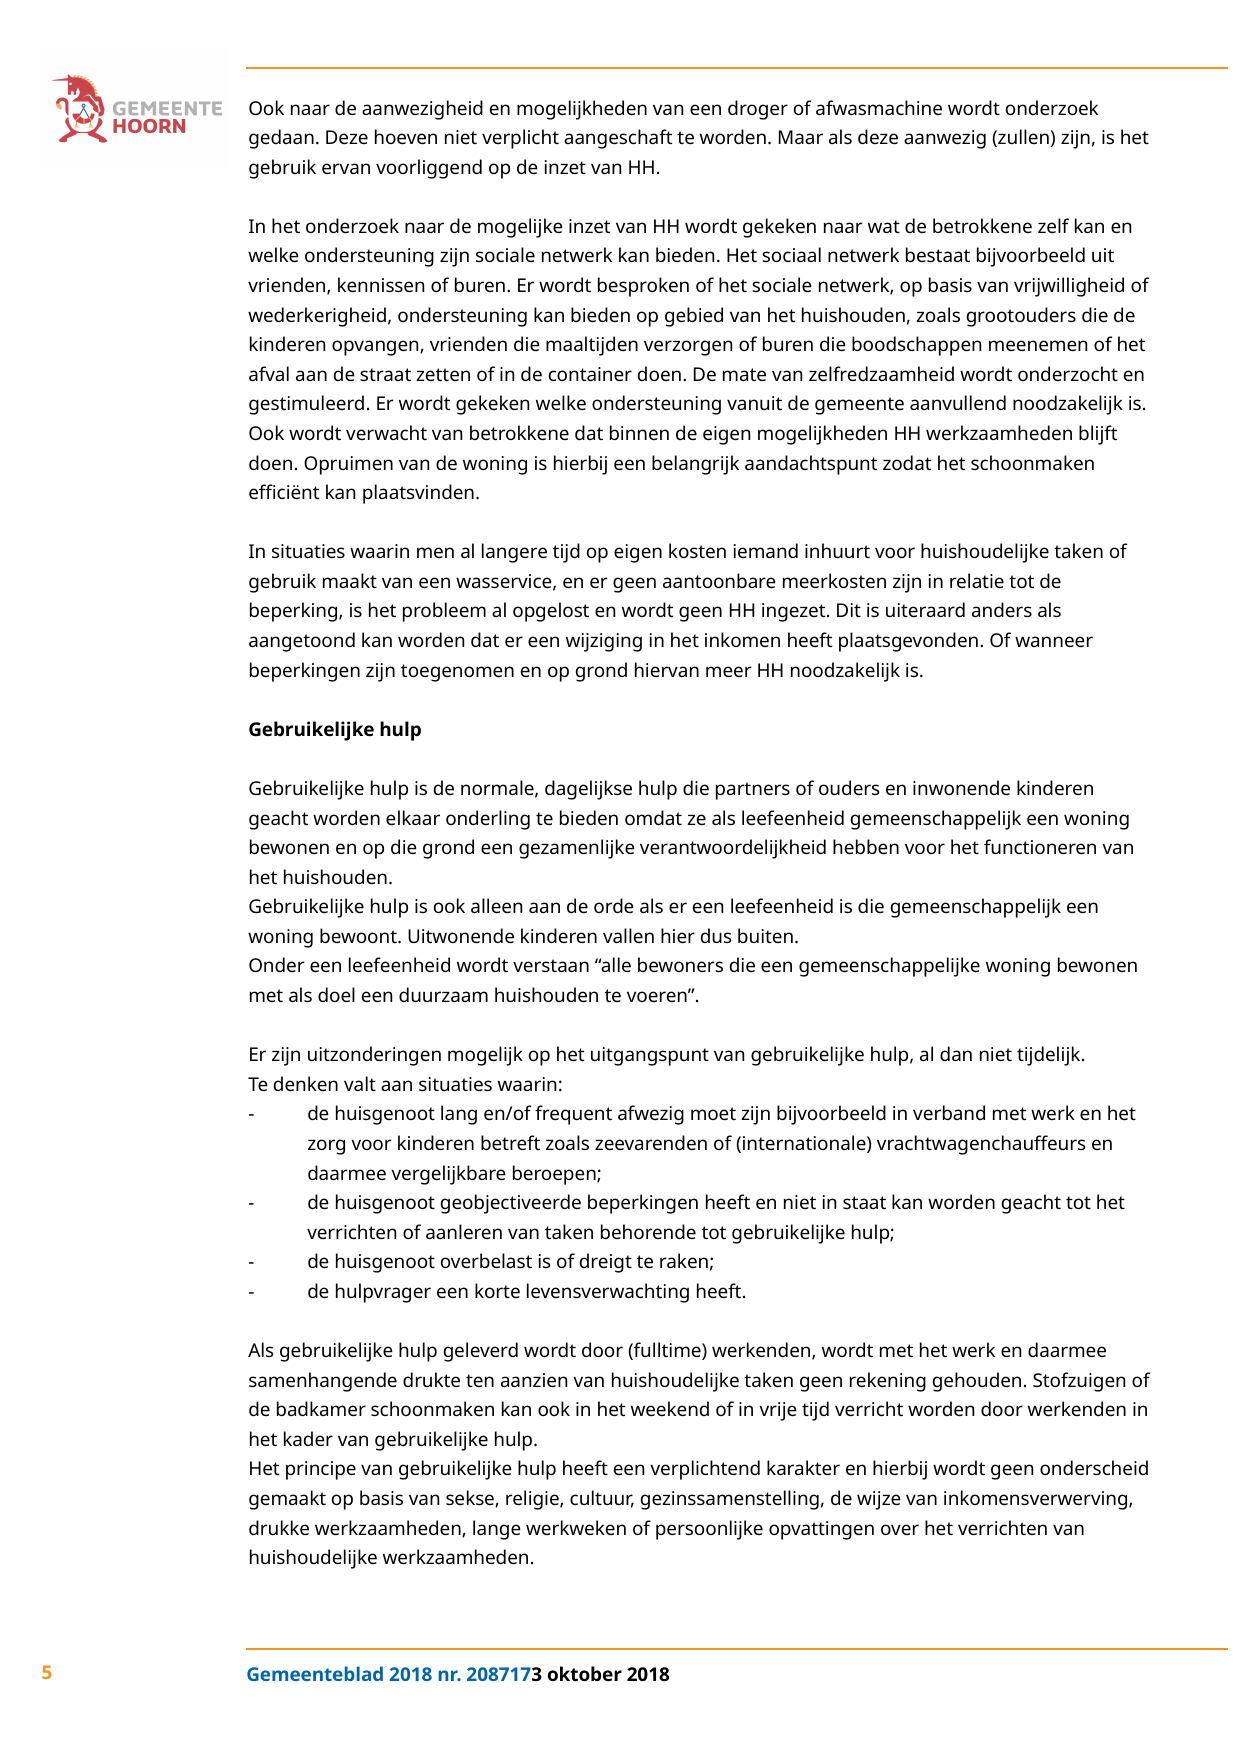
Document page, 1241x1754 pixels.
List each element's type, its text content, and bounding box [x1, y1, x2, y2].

list de huisgenoot lang en/of frequent afwezig moet zijn bijvoorbeeld in verband met werk en het zorg voor kinderen betreft zoals zeevarenden of (internationale) vrachtwagenchauffeurs en daarmee vergelijkbare beroepen; [248, 1101, 1152, 1186]
text In het onderzoek naar de mogelijke inzet van HH wordt gekeken naar wat de betrokkene zelf kan en welke ondersteuning zijn sociale netwerk kan bieden. Het sociaal netwerk bestaat bijvoorbeeld uit vrienden, kennissen of buren. Er wordt besproken of het sociale netwerk, op basis van vrijwilligheid of wederkerigheid, ondersteuning kan bieden op gebied van het huishouden, zoals grootouders die de kinderen opvangen, vrienden die maaltijden verzorgen of buren die boodschappen meenemen of het afval aan de straat zetten of in de container doen. De mate van zelfredzaamheid wordt onderzocht en gestimuleerd. Er wordt gekeken welke ondersteuning vanuit de gemeente aanvullend noodzakelijk is. Ook wordt verwacht van betrokkene dat binnen de eigen mogelijkheden HH werkzaamheden blijft doen. Opruimen van de woning is hierbij een belangrijk aandachtspunt zodat het schoonmaken efficiënt kan plaatsvinden. [248, 213, 1152, 505]
text Onder een leefeenheid wordt verstaan “alle bewoners die een gemeenschappelijke woning bewonen met als doel een duurzaam huishouden te voeren”. [248, 953, 1152, 1008]
text In situaties waarin men al langere tijd op eigen kosten iemand inhuurt voor huishoudelijke taken of gebruik maakt van een wasservice, en er geen aantoonbare meerkosten zijn in relatie tot de beperking, is het probleem al opgelost en wordt geen HH ingezet. Dit is uiteraard anders als aangetoond kan worden dat er een wijziging in het inkomen heeft plaatsgevonden. Of wanneer beperkingen zijn toegenomen en op grond hiervan meer HH noodzakelijk is. [248, 538, 1152, 683]
picture [41, 47, 231, 172]
list de huisgenoot overbelast is of dreigt te raken; [248, 1248, 1152, 1274]
text Te denken valt aan situaties waarin: [248, 1071, 1152, 1097]
text Gebruikelijke hulp is ook alleen aan de orde als er een leefeenheid is die gemeenschappelijk een woning bewoont. Uitwonende kinderen vallen hier dus buiten. [248, 893, 1152, 949]
text Er zijn uitzonderingen mogelijk op het uitgangspunt van gebruikelijke hulp, al dan niet tijdelijk. [248, 1041, 1152, 1067]
text Als gebruikelijke hulp geleverd wordt door (fulltime) werkenden, wordt met het werk en daarmee samenhangende drukte ten aanzien van huishoudelijke taken geen rekening gehouden. Stofzuigen of de badkamer schoonmaken kan ook in het weekend of in vrije tijd verricht worden door werkenden in het kader van gebruikelijke hulp. [248, 1337, 1152, 1452]
text Het principe van gebruikelijke hulp heeft een verplichtend karakter en hierbij wordt geen onderscheid gemaakt op basis van sekse, religie, cultuur, gezinssamenstelling, de wijze van inkomensverwerving, drukke werkzaamheden, lange werkweken of persoonlijke opvattingen over het verrichten van huishoudelijke werkzaamheden. [248, 1456, 1152, 1570]
list de hulpvrager een korte levensverwachting heeft. [248, 1278, 1152, 1304]
list de huisgenoot geobjectiveerde beperkingen heeft en niet in staat kan worden geacht tot het verrichten of aanleren van taken behorende tot gebruikelijke hulp; [248, 1189, 1152, 1245]
text Ook naar de aanwezigheid en mogelijkheden van een droger of afwasmachine wordt onderzoek gedaan. Deze hoeven niet verplicht aangeschaft te worden. Maar als deze aanwezig (zullen) zijn, is het gebruik ervan voorliggend op de inzet van HH. [248, 95, 1152, 180]
text Gebruikelijke hulp is de normale, dagelijkse hulp die partners of ouders en inwonende kinderen geacht worden elkaar onderling te bieden omdat ze als leefeenheid gemeenschappelijk een woning bewonen en op die grond een gezamenlijke verantwoordelijkheid hebben voor het functioneren van het huishouden. [248, 775, 1152, 890]
text Gebruikelijke hulp [248, 716, 1152, 742]
